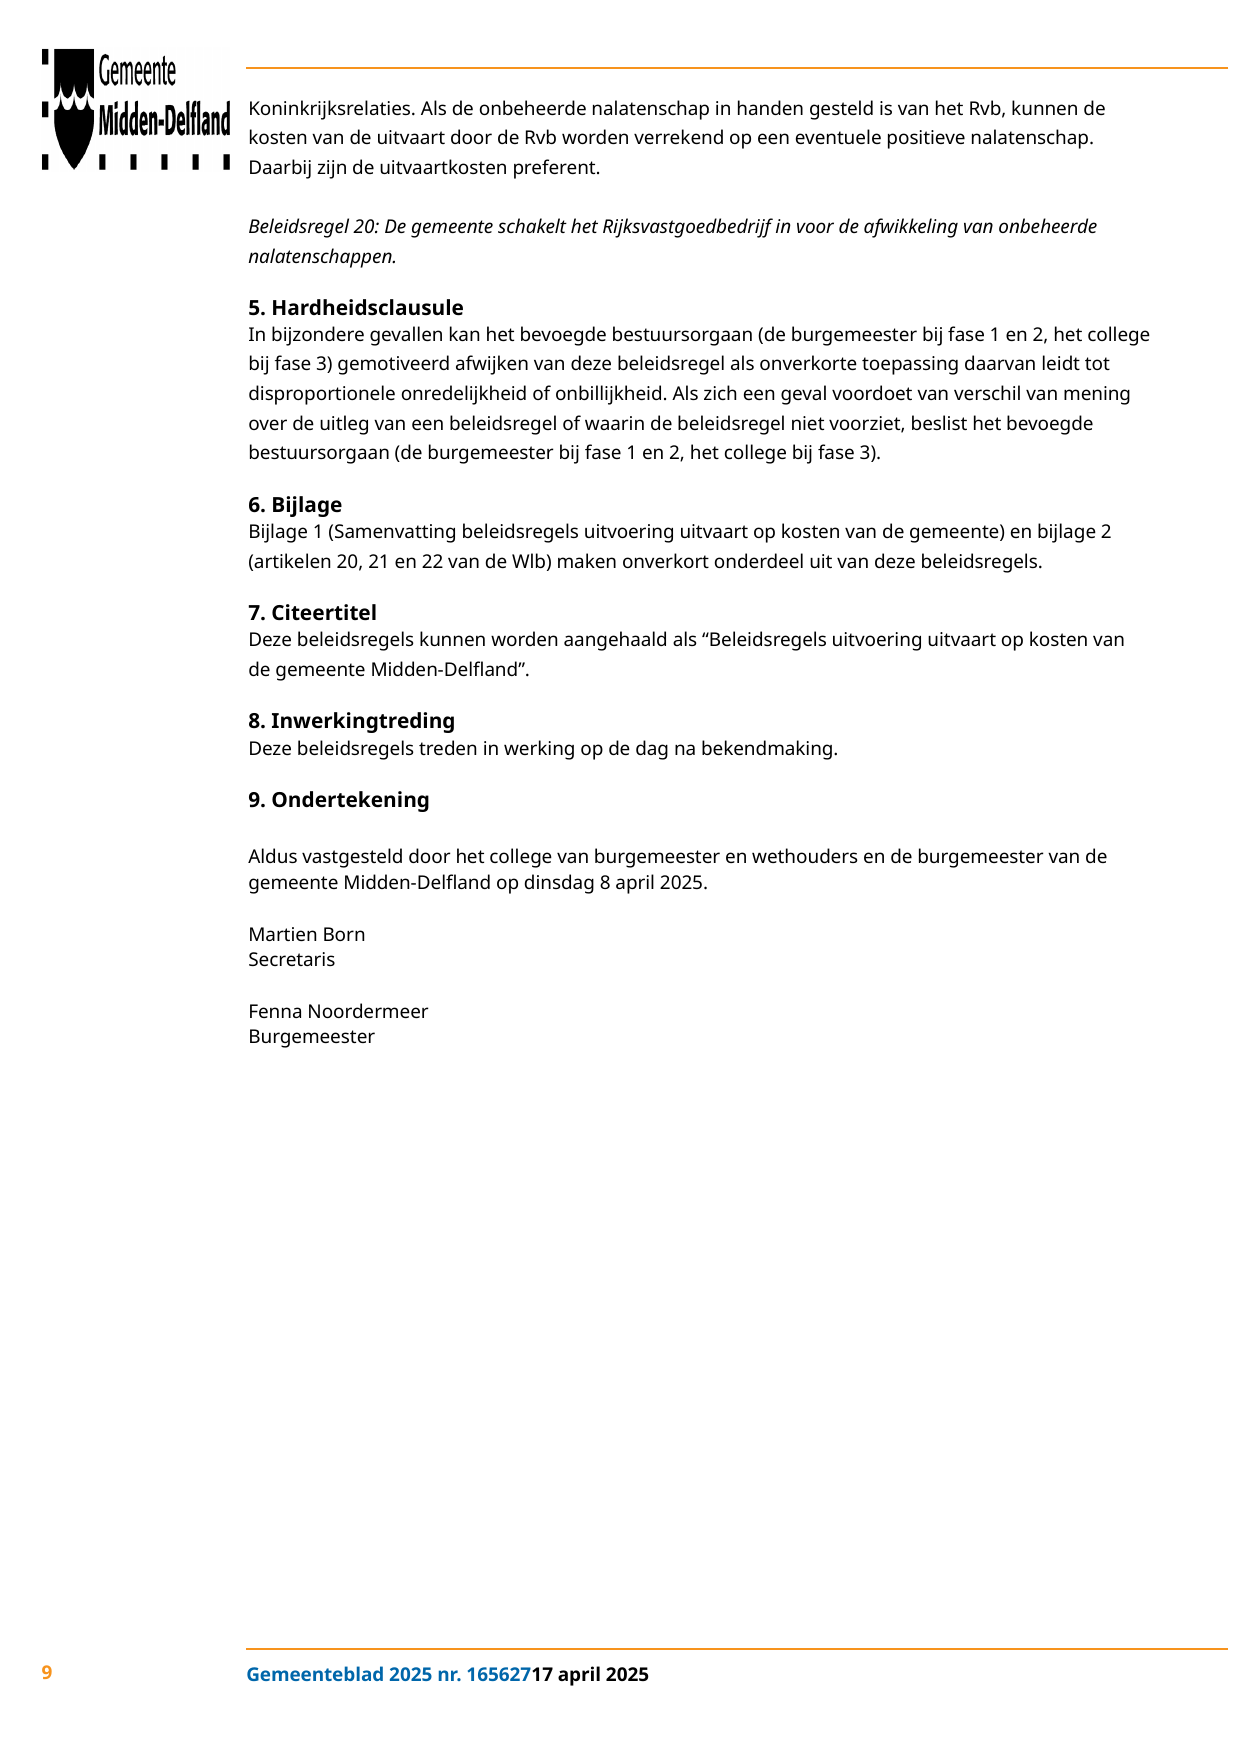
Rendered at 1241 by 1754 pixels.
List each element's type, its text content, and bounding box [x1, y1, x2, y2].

text Martien Born [248, 921, 1152, 946]
text In bijzondere gevallen kan het bevoegde bestuursorgaan (de burgemeester bij fase 1 en 2, het college bij fase 3) gemotiveerd afwijken van deze beleidsregel als onverkorte toepassing daarvan leidt tot disproportionele onredelijkheid of onbillijkheid. Als zich een geval voordoet van verschil van mening over de uitleg van een beleidsregel of waarin de beleidsregel niet voorziet, beslist het bevoegde bestuursorgaan (de burgemeester bij fase 1 en 2, het college bij fase 3). [248, 321, 1152, 465]
text Deze beleidsregels treden in werking op de dag na bekendmaking. [248, 735, 1152, 761]
text Koninkrijksrelaties. Als de onbeheerde nalatenschap in handen gesteld is van het Rvb, kunnen de kosten van de uitvaart door de Rvb worden verrekend op een eventuele positieve nalatenschap. Daarbij zijn de uitvaartkosten preferent. [248, 95, 1152, 180]
table_header Beleidsregel 20: De gemeente schakelt het Rijksvastgoedbedrijf in voor de afwikkeling van onbeheerde nalatenschappen. [248, 213, 1152, 268]
text Deze beleidsregels kunnen worden aangehaald als “Beleidsregels uitvoering uitvaart op kosten van de gemeente Midden-Delfland”. [248, 627, 1152, 682]
text 8. Inwerkingtreding [248, 707, 1152, 735]
text 5. Hardheidsclausule [248, 293, 1152, 321]
text 6. Bijlage [248, 490, 1152, 518]
text Secretaris [248, 946, 1152, 972]
picture [41, 47, 231, 172]
text Bijlage 1 (Samenvatting beleidsregels uitvoering uitvaart op kosten van de gemeente) en bijlage 2 (artikelen 20, 21 en 22 van de Wlb) maken onverkort onderdeel uit van deze beleidsregels. [248, 518, 1152, 573]
text 7. Citeertitel [248, 598, 1152, 627]
text Aldus vastgesteld door het college van burgemeester en wethouders en de burgemeester van de gemeente Midden-Delfland op dinsdag 8 april 2025. [248, 843, 1152, 895]
text Fenna Noordermeer [248, 998, 1152, 1024]
text 9. Ondertekening [248, 786, 1152, 814]
text Burgemeester [248, 1024, 1152, 1049]
